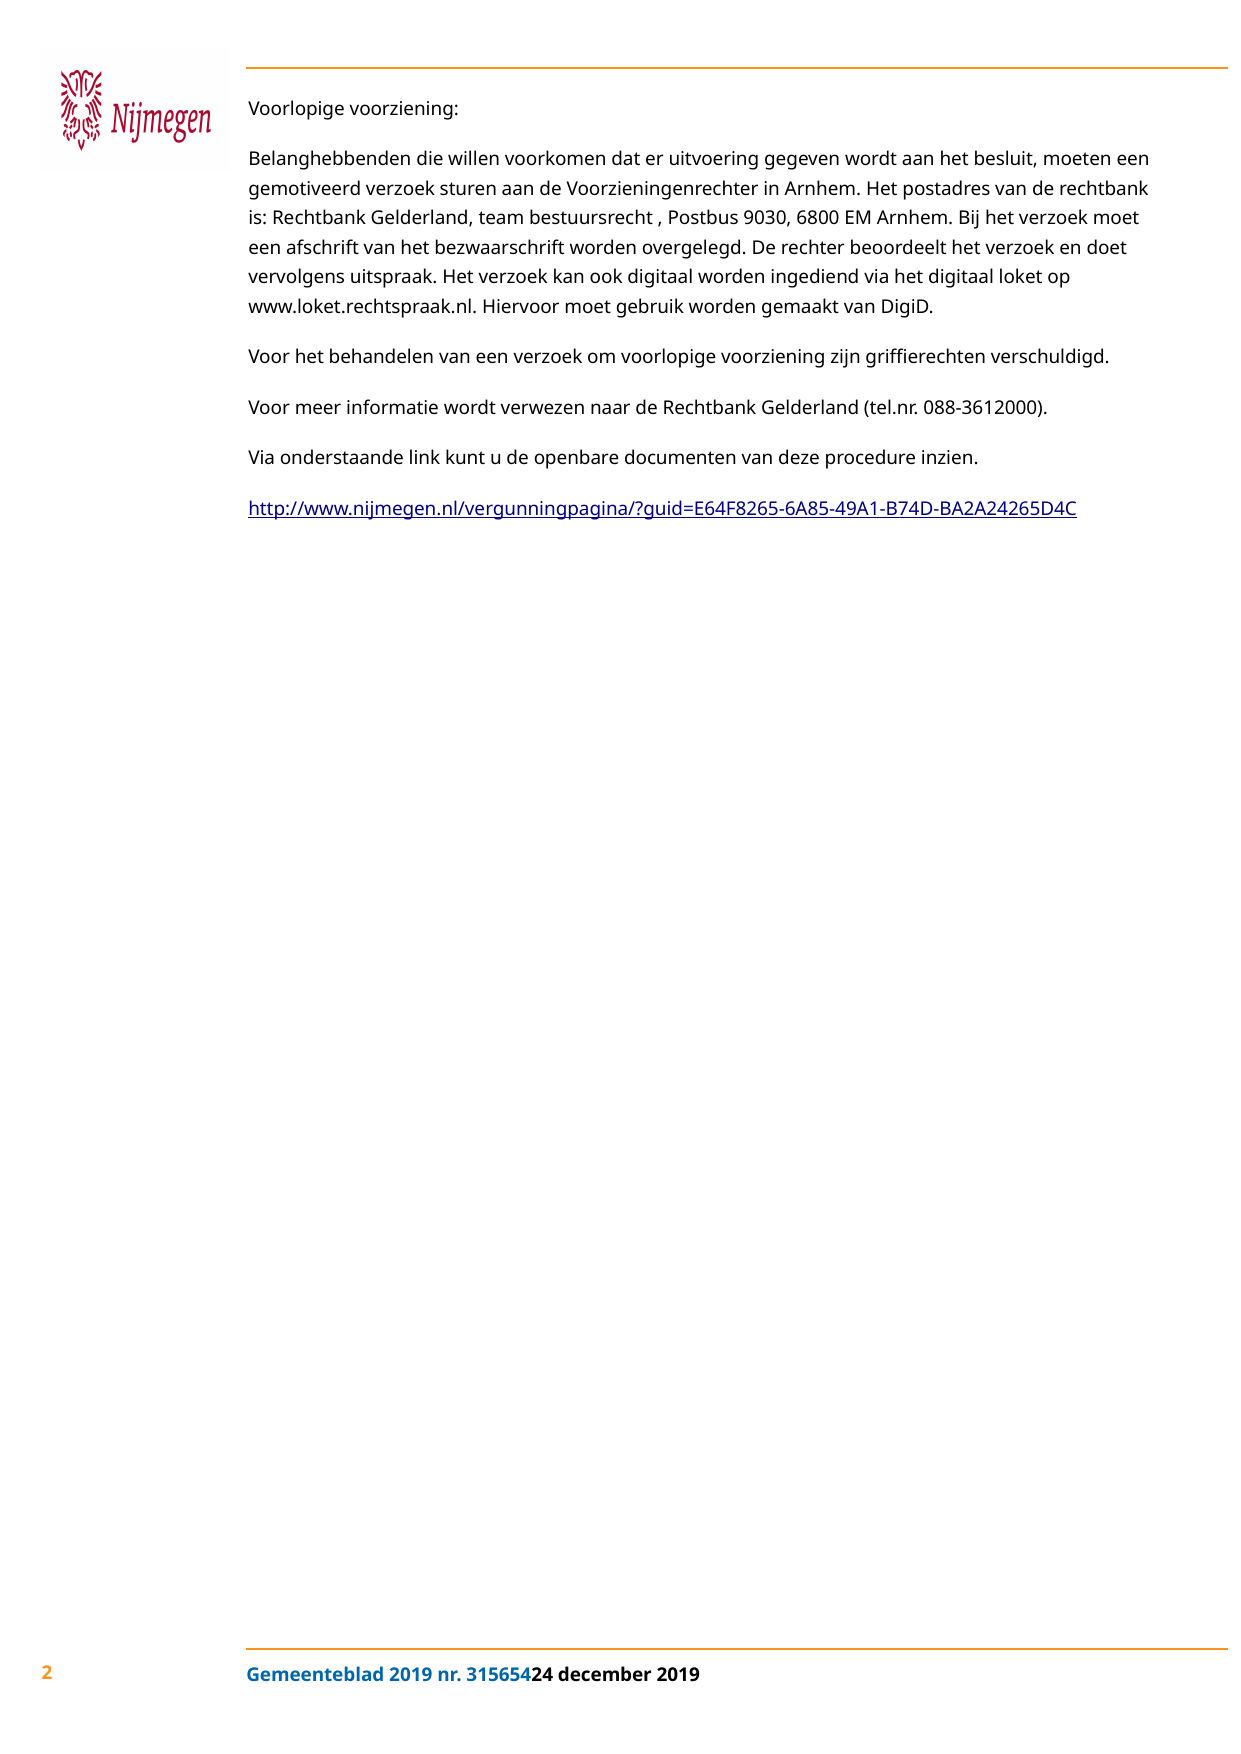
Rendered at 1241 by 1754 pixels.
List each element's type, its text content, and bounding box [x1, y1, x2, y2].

text Belanghebbenden die willen voorkomen dat er uitvoering gegeven wordt aan het besluit, moeten een gemotiveerd verzoek sturen aan de Voorzieningenrechter in Arnhem. Het postadres van de rechtbank is: Rechtbank Gelderland, team bestuursrecht , Postbus 9030, 6800 EM Arnhem. Bij het verzoek moet een afschrift van het bezwaarschrift worden overgelegd. De rechter beoordeelt het verzoek en doet vervolgens uitspraak. Het verzoek kan ook digitaal worden ingediend via het digitaal loket op www.loket.rechtspraak.nl. Hiervoor moet gebruik worden gemaakt van DigiD. [248, 145, 1152, 319]
text Voor meer informatie wordt verwezen naar de Rechtbank Gelderland (tel.nr. 088-3612000). [248, 394, 1152, 420]
text Voorlopige voorziening: [248, 95, 1152, 121]
text Voor het behandelen van een verzoek om voorlopige voorziening zijn griffierechten verschuldigd. [248, 343, 1152, 369]
text Via onderstaande link kunt u de openbare documenten van deze procedure inzien. [248, 444, 1152, 470]
text http://www.nijmegen.nl/vergunningpagina/?guid=E64F8265-6A85-49A1-B74D-BA2A24265D4C [248, 495, 1152, 521]
picture [41, 47, 231, 172]
